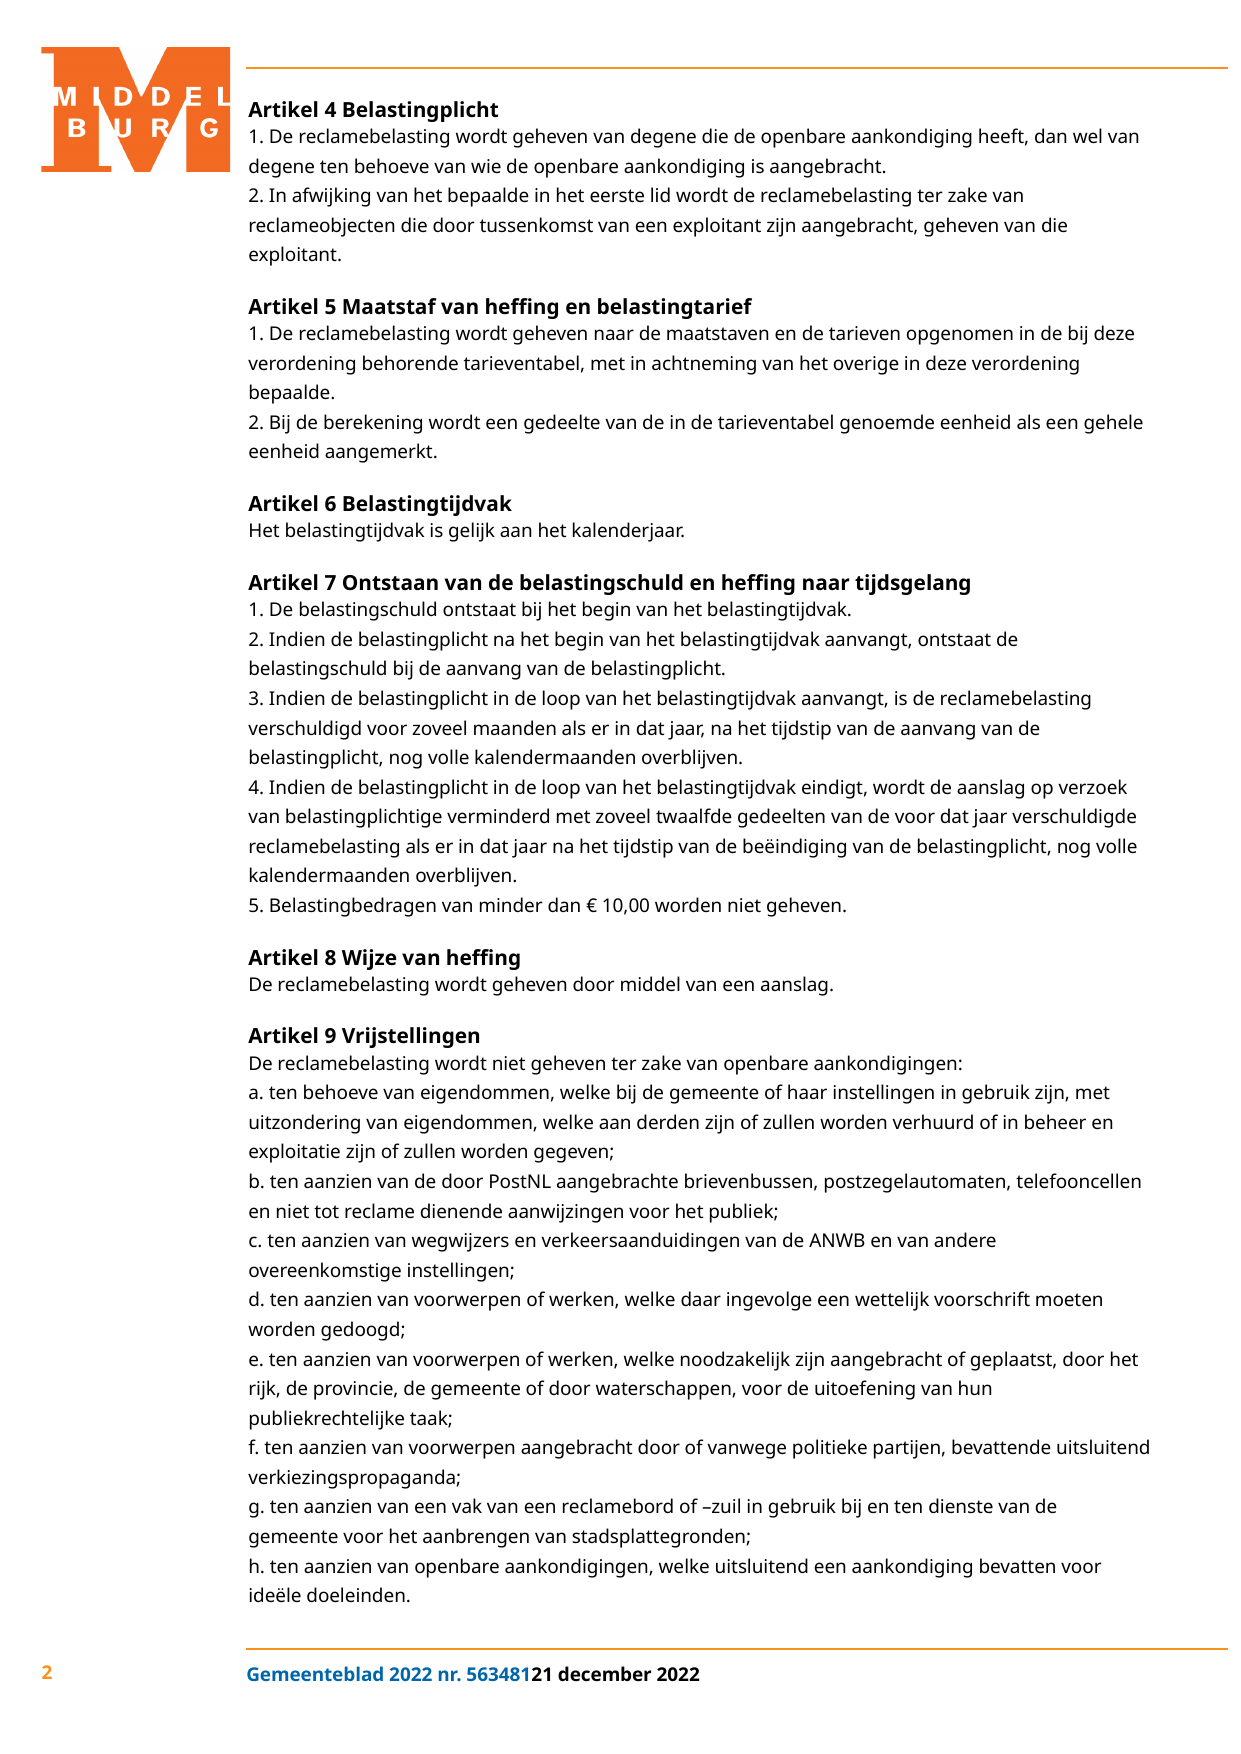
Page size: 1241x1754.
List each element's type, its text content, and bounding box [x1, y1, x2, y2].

text a. ten behoeve van eigendommen, welke bij de gemeente of haar instellingen in gebruik zijn, met uitzondering van eigendommen, welke aan derden zijn of zullen worden verhuurd of in beheer en exploitatie zijn of zullen worden gegeven; [248, 1079, 1152, 1164]
text 2. In afwijking van het bepaalde in het eerste lid wordt de reclamebelasting ter zake van reclameobjecten die door tussenkomst van een exploitant zijn aangebracht, geheven van die exploitant. [248, 182, 1152, 267]
text 1. De reclamebelasting wordt geheven naar de maatstaven en de tarieven opgenomen in de bij deze verordening behorende tarieventabel, met in achtneming van het overige in deze verordening bepaalde. [248, 320, 1152, 405]
text 5. Belastingbedragen van minder dan € 10,00 worden niet geheven. [248, 892, 1152, 918]
text b. ten aanzien van de door PostNL aangebrachte brievenbussen, postzegelautomaten, telefooncellen en niet tot reclame dienende aanwijzingen voor het publiek; [248, 1168, 1152, 1224]
text g. ten aanzien van een vak van een reclamebord of –zuil in gebruik bij en ten dienste van de gemeente voor het aanbrengen van stadsplattegronden; [248, 1494, 1152, 1549]
text 1. De belastingschuld ontstaat bij het begin van het belastingtijdvak. [248, 596, 1152, 622]
text 1. De reclamebelasting wordt geheven van degene die de openbare aankondiging heeft, dan wel van degene ten behoeve van wie de openbare aankondiging is aangebracht. [248, 123, 1152, 178]
text e. ten aanzien van voorwerpen of werken, welke noodzakelijk zijn aangebracht of geplaatst, door het rijk, de provincie, de gemeente of door waterschappen, voor de uitoefening van hun publiekrechtelijke taak; [248, 1346, 1152, 1431]
text Artikel 5 Maatstaf van heffing en belastingtarief [248, 292, 1152, 320]
text 2. Bij de berekening wordt een gedeelte van de in de tarieventabel genoemde eenheid als een gehele eenheid aangemerkt. [248, 409, 1152, 464]
text 4. Indien de belastingplicht in de loop van het belastingtijdvak eindigt, wordt de aanslag op verzoek van belastingplichtige verminderd met zoveel twaalfde gedeelten van de voor dat jaar verschuldigde reclamebelasting als er in dat jaar na het tijdstip van de beëindiging van de belastingplicht, nog volle kalendermaanden overblijven. [248, 774, 1152, 888]
text Het belastingtijdvak is gelijk aan het kalenderjaar. [248, 518, 1152, 543]
text Artikel 9 Vrijstellingen [248, 1022, 1152, 1050]
text Artikel 4 Belastingplicht [248, 95, 1152, 123]
text c. ten aanzien van wegwijzers en verkeersaanduidingen van de ANWB en van andere overeenkomstige instellingen; [248, 1227, 1152, 1283]
text 3. Indien de belastingplicht in de loop van het belastingtijdvak aanvangt, is de reclamebelasting verschuldigd voor zoveel maanden als er in dat jaar, na het tijdstip van de aanvang van de belastingplicht, nog volle kalendermaanden overblijven. [248, 685, 1152, 770]
picture [41, 47, 231, 172]
text d. ten aanzien van voorwerpen of werken, welke daar ingevolge een wettelijk voorschrift moeten worden gedoogd; [248, 1287, 1152, 1342]
text Artikel 7 Ontstaan van de belastingschuld en heffing naar tijdsgelang [248, 568, 1152, 596]
text De reclamebelasting wordt geheven door middel van een aanslag. [248, 971, 1152, 997]
text 2. Indien de belastingplicht na het begin van het belastingtijdvak aanvangt, ontstaat de belastingschuld bij de aanvang van de belastingplicht. [248, 626, 1152, 681]
text f. ten aanzien van voorwerpen aangebracht door of vanwege politieke partijen, bevattende uitsluitend verkiezingspropaganda; [248, 1434, 1152, 1490]
text De reclamebelasting wordt niet geheven ter zake van openbare aankondigingen: [248, 1050, 1152, 1076]
text Artikel 6 Belastingtijdvak [248, 489, 1152, 518]
text Artikel 8 Wijze van heffing [248, 943, 1152, 971]
text h. ten aanzien van openbare aankondigingen, welke uitsluitend een aankondiging bevatten voor ideële doeleinden. [248, 1553, 1152, 1608]
